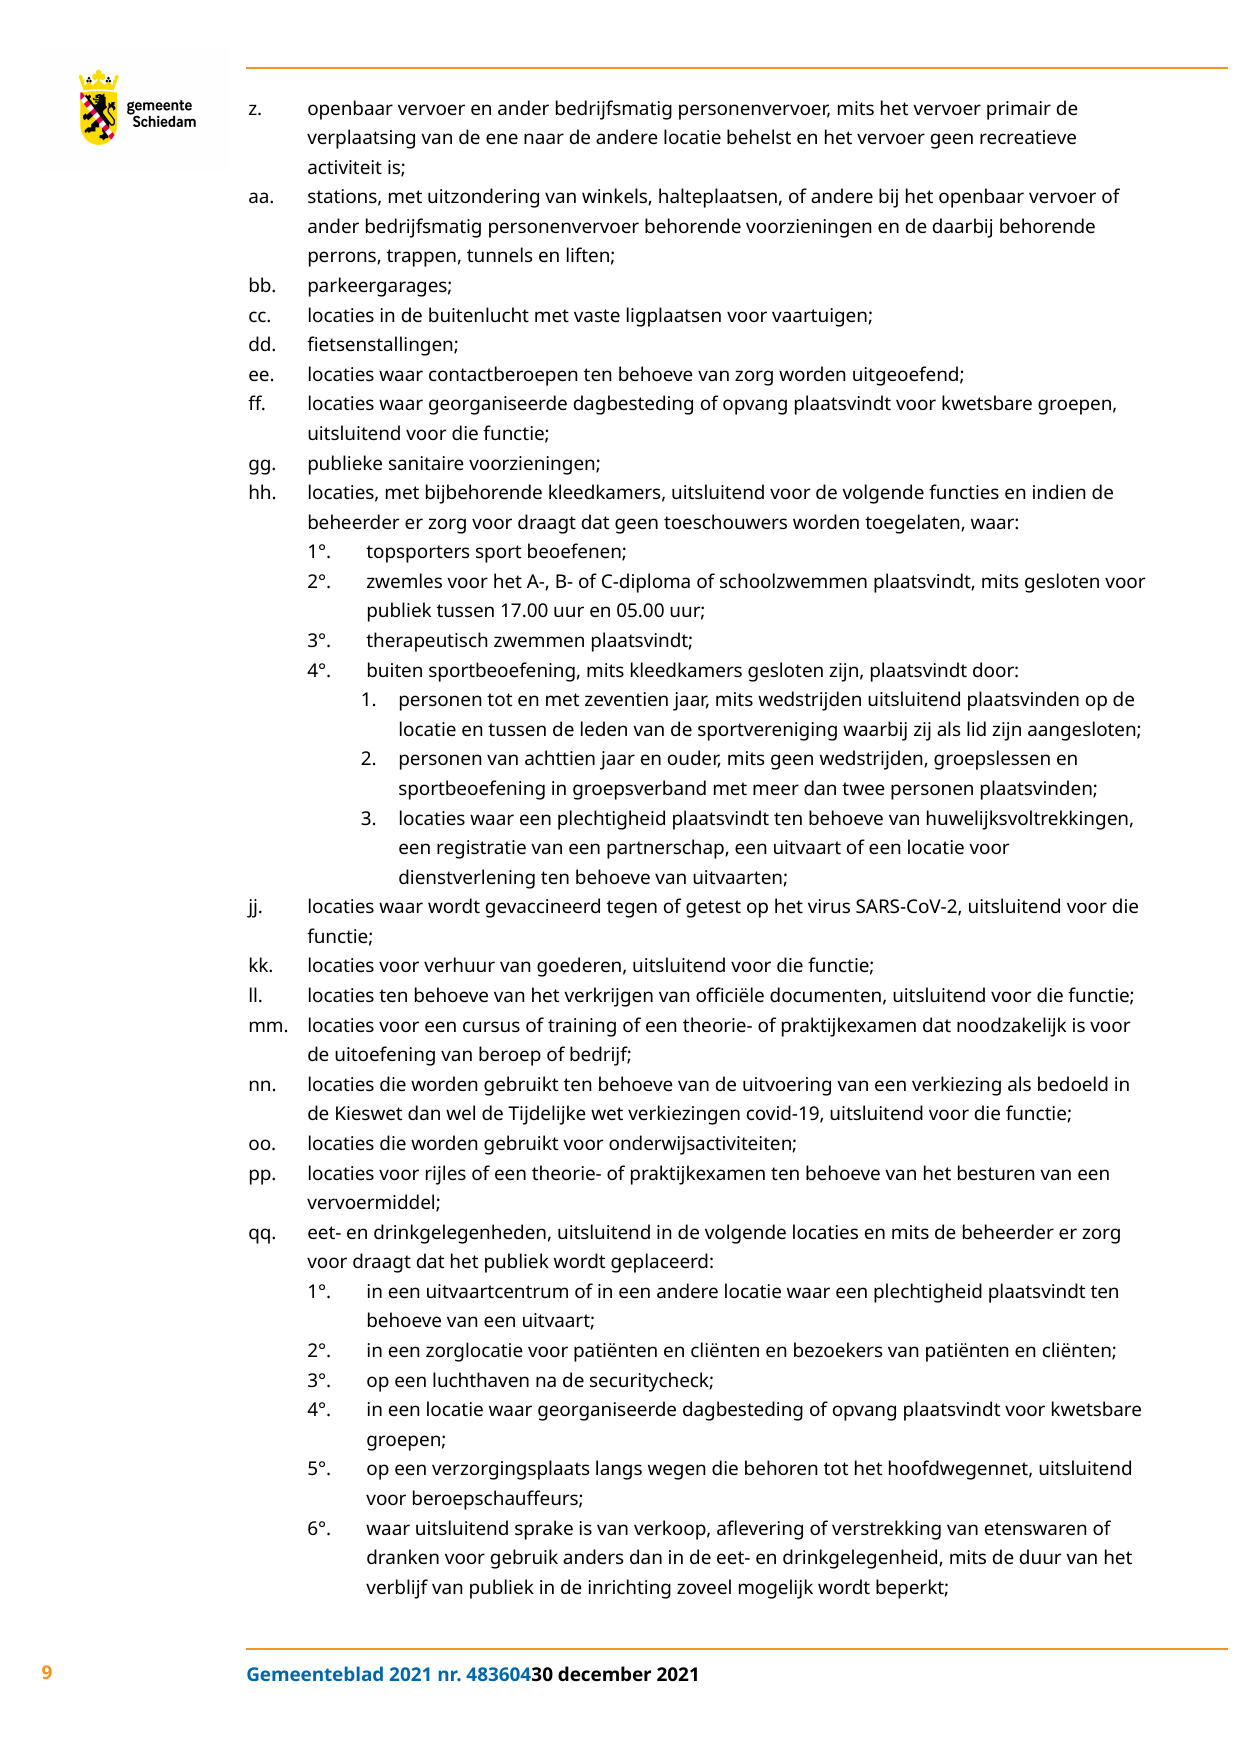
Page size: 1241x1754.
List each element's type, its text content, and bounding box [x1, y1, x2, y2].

list locaties die worden gebruikt ten behoeve van de uitvoering van een verkiezing als bedoeld in de Kieswet dan wel de Tijdelijke wet verkiezingen covid-19, uitsluitend voor die functie; [248, 1071, 1152, 1126]
list locaties voor een cursus of training of een theorie- of praktijkexamen dat noodzakelijk is voor de uitoefening van beroep of bedrijf; [248, 1012, 1152, 1067]
list in een uitvaartcentrum of in een andere locatie waar een plechtigheid plaatsvindt ten behoeve van een uitvaart; [307, 1278, 1152, 1333]
list locaties waar wordt gevaccineerd tegen of getest op het virus SARS-CoV-2, uitsluitend voor die functie; [248, 893, 1152, 949]
list op een luchthaven na de securitycheck; [307, 1367, 1152, 1393]
list locaties in de buitenlucht met vaste ligplaatsen voor vaartuigen; [248, 302, 1152, 328]
list publieke sanitaire voorzieningen; [248, 450, 1152, 476]
list buiten sportbeoefening, mits kleedkamers gesloten zijn, plaatsvindt door: [307, 657, 1152, 683]
list in een locatie waar georganiseerde dagbesteding of opvang plaatsvindt voor kwetsbare groepen; [307, 1396, 1152, 1452]
list locaties ten behoeve van het verkrijgen van officiële documenten, uitsluitend voor die functie; [248, 982, 1152, 1008]
list in een zorglocatie voor patiënten en cliënten en bezoekers van patiënten en cliënten; [307, 1337, 1152, 1363]
list personen tot en met zeventien jaar, mits wedstrijden uitsluitend plaatsvinden op de locatie en tussen de leden van de sportvereniging waarbij zij als lid zijn aangesloten; [361, 686, 1152, 742]
list therapeutisch zwemmen plaatsvindt; [307, 627, 1152, 653]
picture [41, 47, 231, 172]
list eet- en drinkgelegenheden, uitsluitend in de volgende locaties en mits de beheerder er zorg voor draagt dat het publiek wordt geplaceerd: [248, 1219, 1152, 1274]
list openbaar vervoer en ander bedrijfsmatig personenvervoer, mits het vervoer primair de verplaatsing van de ene naar de andere locatie behelst en het vervoer geen recreatieve activiteit is; [248, 95, 1152, 180]
list stations, met uitzondering van winkels, halteplaatsen, of andere bij het openbaar vervoer of ander bedrijfsmatig personenvervoer behorende voorzieningen en de daarbij behorende perrons, trappen, tunnels en liften; [248, 183, 1152, 268]
list fietsenstallingen; [248, 331, 1152, 357]
list locaties voor rijles of een theorie- of praktijkexamen ten behoeve van het besturen van een vervoermiddel; [248, 1160, 1152, 1215]
list personen van achttien jaar en ouder, mits geen wedstrijden, groepslessen en sportbeoefening in groepsverband met meer dan twee personen plaatsvinden; [361, 746, 1152, 801]
list zwemles voor het A-, B- of C-diploma of schoolzwemmen plaatsvindt, mits gesloten voor publiek tussen 17.00 uur en 05.00 uur; [307, 568, 1152, 623]
list parkeergarages; [248, 272, 1152, 298]
list locaties waar contactberoepen ten behoeve van zorg worden uitgeoefend; [248, 361, 1152, 387]
list locaties die worden gebruikt voor onderwijsactiviteiten; [248, 1130, 1152, 1156]
list locaties waar georganiseerde dagbesteding of opvang plaatsvindt voor kwetsbare groepen, uitsluitend voor die functie; [248, 391, 1152, 446]
list locaties voor verhuur van goederen, uitsluitend voor die functie; [248, 953, 1152, 978]
list locaties waar een plechtigheid plaatsvindt ten behoeve van huwelijksvoltrekkingen, een registratie van een partnerschap, een uitvaart of een locatie voor dienstverlening ten behoeve van uitvaarten; [361, 805, 1152, 890]
list op een verzorgingsplaats langs wegen die behoren tot het hoofdwegennet, uitsluitend voor beroepschauffeurs; [307, 1456, 1152, 1511]
list locaties, met bijbehorende kleedkamers, uitsluitend voor de volgende functies en indien de beheerder er zorg voor draagt dat geen toeschouwers worden toegelaten, waar: [248, 479, 1152, 535]
list topsporters sport beoefenen; [307, 538, 1152, 564]
list waar uitsluitend sprake is van verkoop, aflevering of verstrekking van etenswaren of dranken voor gebruik anders dan in de eet- en drinkgelegenheid, mits de duur van het verblijf van publiek in de inrichting zoveel mogelijk wordt beperkt; [307, 1515, 1152, 1600]
